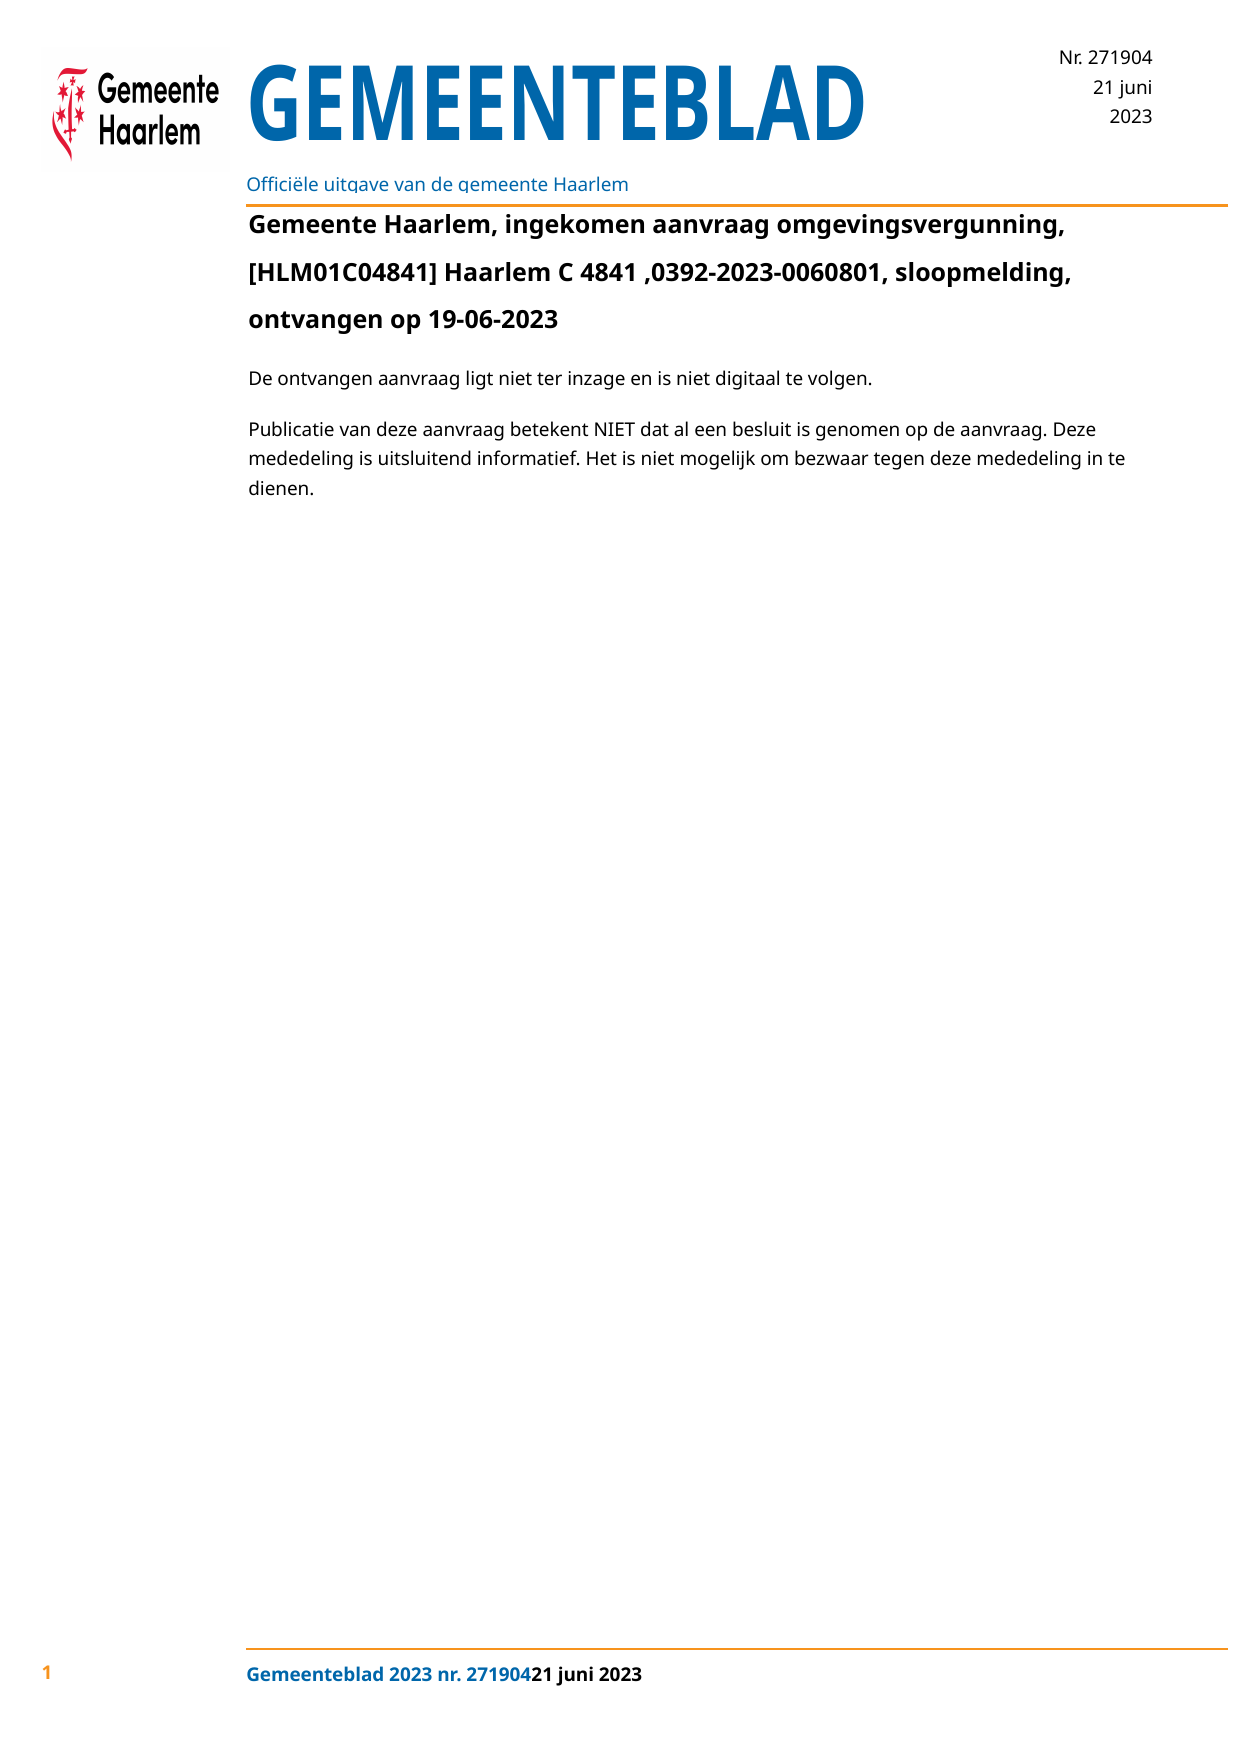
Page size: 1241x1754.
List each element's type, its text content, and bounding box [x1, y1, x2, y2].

text Publicatie van deze aanvraag betekent NIET dat al een besluit is genomen op de aanvraag. Deze mededeling is uitsluitend informatief. Het is niet mogelijk om bezwaar tegen deze mededeling in te dienen. [248, 416, 1152, 501]
picture [41, 47, 231, 172]
text Gemeente Haarlem, ingekomen aanvraag omgevingsvergunning, [HLM01C04841] Haarlem C 4841 ,0392-2023-0060801, sloopmelding, ontvangen op 19-06-2023 [248, 207, 1152, 336]
text De ontvangen aanvraag ligt niet ter inzage en is niet digitaal te volgen. [248, 366, 1152, 391]
